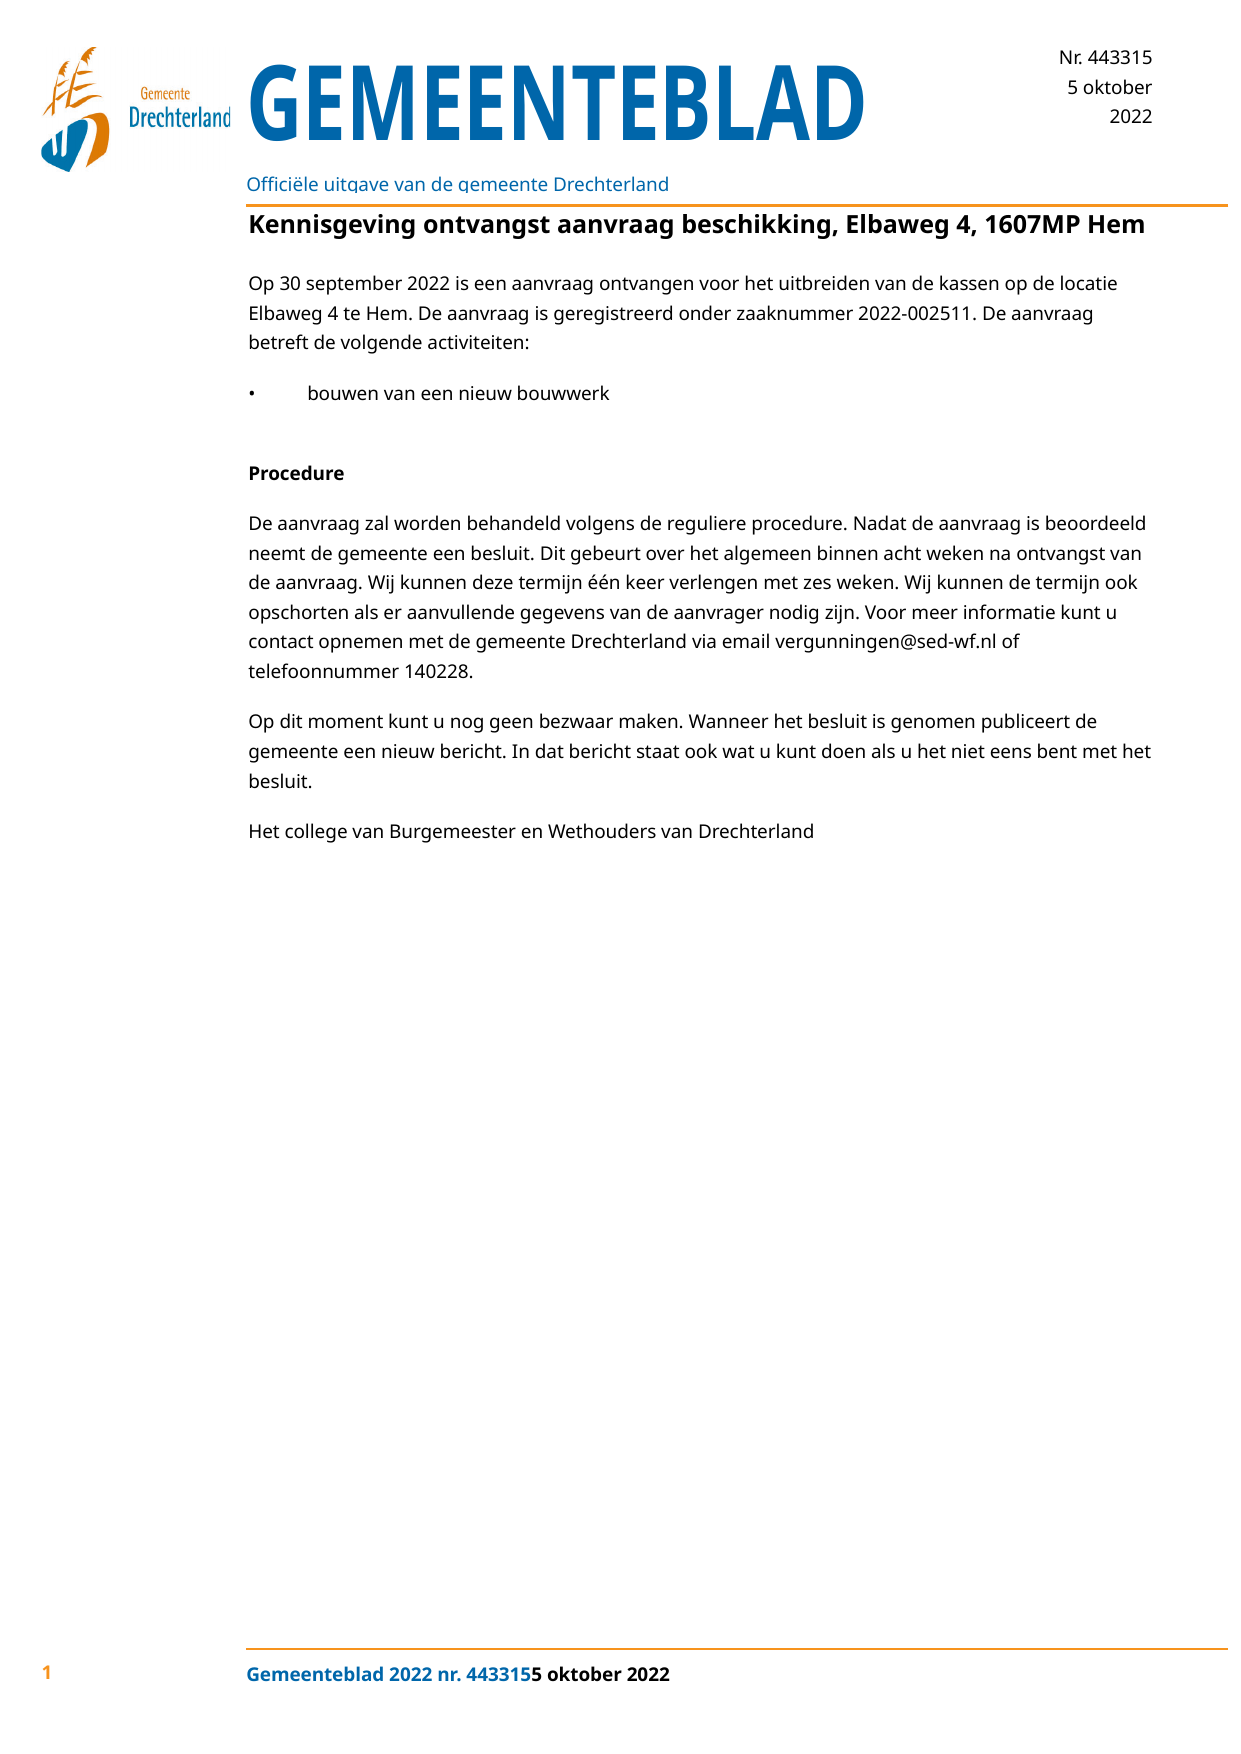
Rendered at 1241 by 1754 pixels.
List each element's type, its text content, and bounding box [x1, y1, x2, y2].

list bouwen van een nieuw bouwwerk [248, 380, 1152, 406]
picture [226, 115, 231, 124]
text Op dit moment kunt u nog geen bezwaar maken. Wanneer het besluit is genomen publiceert de gemeente een nieuw bericht. In dat bericht staat ook wat u kunt doen als u het niet eens bent met het besluit. [248, 709, 1152, 793]
text Op 30 september 2022 is een aanvraag ontvangen voor het uitbreiden van de kassen op de locatie Elbaweg 4 te Hem. De aanvraag is geregistreerd onder zaaknummer 2022-002511. De aanvraag betreft de volgende activiteiten: [248, 270, 1152, 355]
text De aanvraag zal worden behandeld volgens de reguliere procedure. Nadat de aanvraag is beoordeeld neemt de gemeente een besluit. Dit gebeurt over het algemeen binnen acht weken na ontvangst van de aanvraag. Wij kunnen deze termijn één keer verlengen met zes weken. Wij kunnen de termijn ook opschorten als er aanvullende gegevens van de aanvrager nodig zijn. Voor meer informatie kunt u contact opnemen met de gemeente Drechterland via email vergunningen@sed-wf.nl of telefoonnummer 140228. [248, 510, 1152, 684]
text Kennisgeving ontvangst aanvraag beschikking, Elbaweg 4, 1607MP Hem [248, 207, 1152, 241]
text Procedure [248, 460, 1152, 486]
picture [41, 158, 64, 172]
text Het college van Burgemeester en Wethouders van Drechterland [248, 818, 1152, 844]
picture [41, 47, 231, 172]
